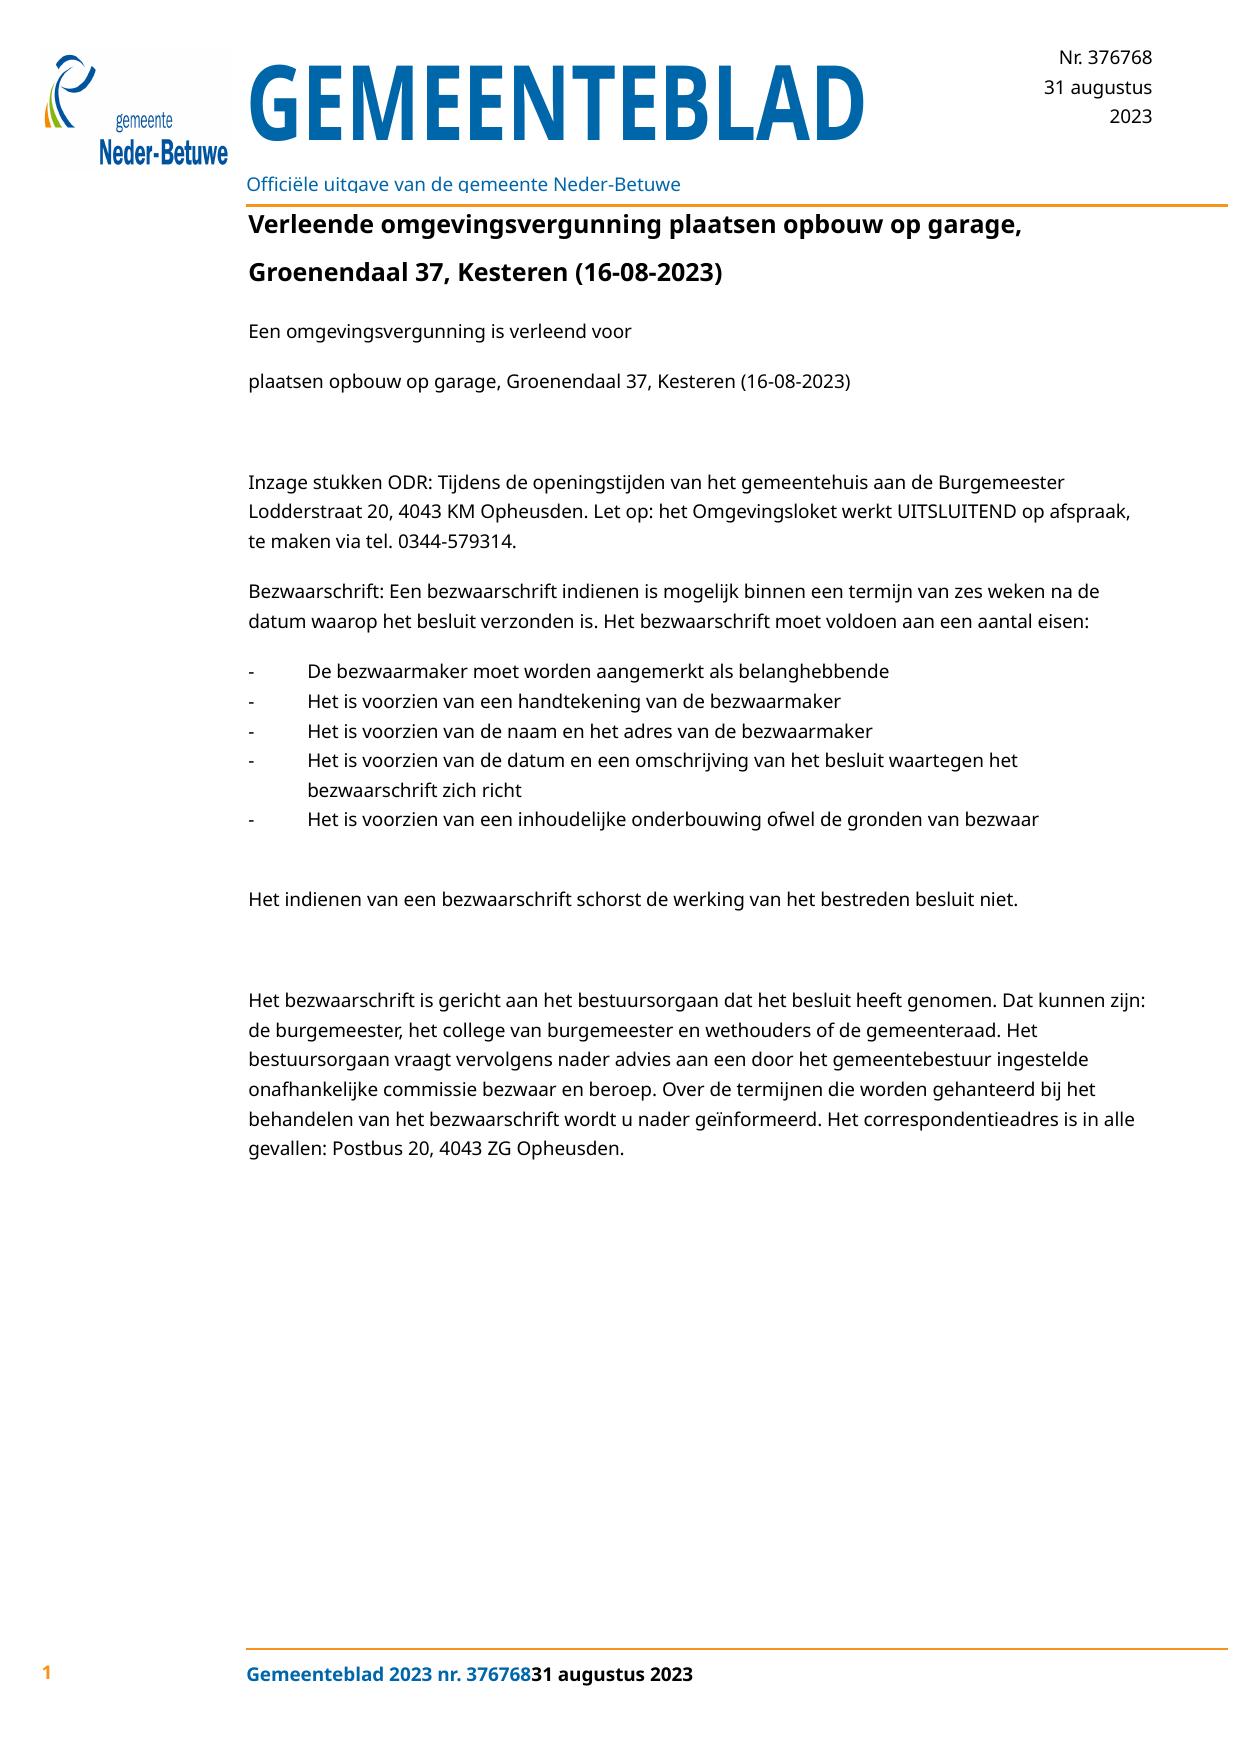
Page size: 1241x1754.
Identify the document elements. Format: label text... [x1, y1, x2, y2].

list Het is voorzien van de naam en het adres van de bezwaarmaker [248, 718, 1152, 744]
list Het is voorzien van de datum en een omschrijving van het besluit waartegen het bezwaarschrift zich richt [248, 747, 1152, 803]
text Het indienen van een bezwaarschrift schorst de werking van het bestreden besluit niet. [248, 887, 1152, 912]
text plaatsen opbouw op garage, Groenendaal 37, Kesteren (16-08-2023) [248, 368, 1152, 394]
list De bezwaarmaker moet worden aangemerkt als belanghebbende [248, 659, 1152, 684]
list Het is voorzien van een inhoudelijke onderbouwing ofwel de gronden van bezwaar [248, 807, 1152, 832]
list Het is voorzien van een handtekening van de bezwaarmaker [248, 688, 1152, 714]
text Verleende omgevingsvergunning plaatsen opbouw op garage, Groenendaal 37, Kesteren (16-08-2023) [248, 207, 1152, 288]
text Het bezwaarschrift is gericht aan het bestuursorgaan dat het besluit heeft genomen. Dat kunnen zijn: de burgemeester, het college van burgemeester en wethouders of de gemeenteraad. Het bestuursorgaan vraagt vervolgens nader advies aan een door het gemeentebestuur ingestelde onafhankelijke commissie bezwaar en beroep. Over de termijnen die worden gehanteerd bij het behandelen van het bezwaarschrift wordt u nader geïnformeerd. Het correspondentieadres is in alle gevallen: Postbus 20, 4043 ZG Opheusden. [248, 987, 1152, 1161]
text Inzage stukken ODR: Tijdens de openingstijden van het gemeentehuis aan de Burgemeester Lodderstraat 20, 4043 KM Opheusden. Let op: het Omgevingsloket werkt UITSLUITEND op afspraak, te maken via tel. 0344-579314. [248, 469, 1152, 554]
text Een omgevingsvergunning is verleend voor [248, 318, 1152, 344]
picture [41, 47, 231, 172]
text Bezwaarschrift: Een bezwaarschrift indienen is mogelijk binnen een termijn van zes weken na de datum waarop het besluit verzonden is. Het bezwaarschrift moet voldoen aan een aantal eisen: [248, 579, 1152, 634]
